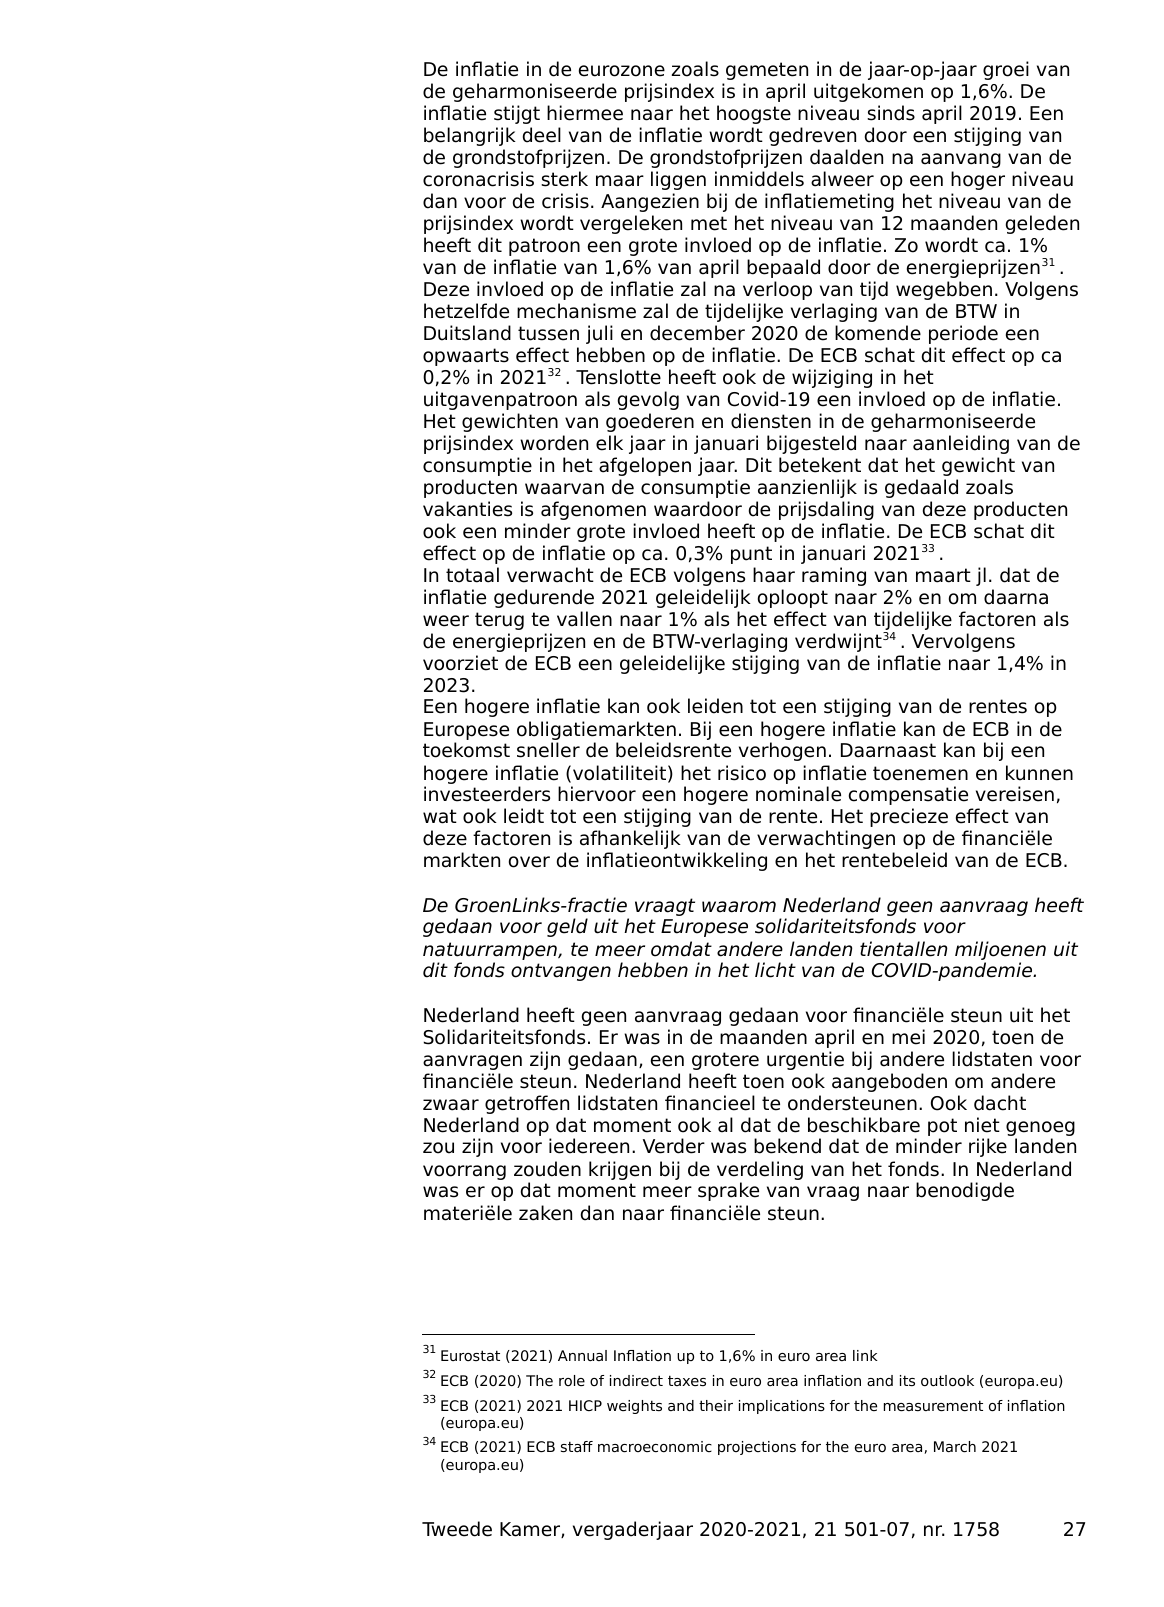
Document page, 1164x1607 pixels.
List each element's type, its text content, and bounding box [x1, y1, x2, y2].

text De GroenLinks-fractie vraagt waarom Nederland geen aanvraag heeft gedaan voor geld uit het Europese solidariteitsfonds voor natuurrampen, te meer omdat andere landen tientallen miljoenen uit dit fonds ontvangen hebben in het licht van de COVID-pandemie. [422, 894, 1087, 982]
text ECB (2021) ECB staff macroeconomic projections for the euro area, March 2021 (europa.eu) [422, 1435, 1087, 1474]
text De inflatie in de eurozone zoals gemeten in de jaar-op-jaar groei van de geharmoniseerde prijsindex is in april uitgekomen op 1,6%. De inflatie stijgt hiermee naar het hoogste niveau sinds april 2019. Een belangrijk deel van de inflatie wordt gedreven door een stijging van de grondstofprijzen. De grondstofprijzen daalden na aanvang van de coronacrisis sterk maar liggen inmiddels alweer op een hoger niveau dan voor de crisis. Aangezien bij de inflatiemeting het niveau van de prijsindex wordt vergeleken met het niveau van 12 maanden geleden heeft dit patroon een grote invloed op de inflatie. Zo wordt ca. 1% van de inflatie van 1,6% van april bepaald door de energieprijzen. Deze invloed op de inflatie zal na verloop van tijd wegebben. Volgens hetzelfde mechanisme zal de tijdelijke verlaging van de BTW in Duitsland tussen juli en december 2020 de komende periode een opwaarts effect hebben op de inflatie. De ECB schat dit effect op ca 0,2% in 2021. Tenslotte heeft ook de wijziging in het uitgavenpatroon als gevolg van Covid-19 een invloed op de inflatie. Het gewichten van goederen en diensten in de geharmoniseerde prijsindex worden elk jaar in januari bijgesteld naar aanleiding van de consumptie in het afgelopen jaar. Dit betekent dat het gewicht van producten waarvan de consumptie aanzienlijk is gedaald zoals vakanties is afgenomen waardoor de prijsdaling van deze producten ook een minder grote invloed heeft op de inflatie. De ECB schat dit effect op de inflatie op ca. 0,3% punt in januari 2021. [422, 59, 1087, 564]
text Nederland heeft geen aanvraag gedaan voor financiële steun uit het Solidariteitsfonds. Er was in de maanden april en mei 2020, toen de aanvragen zijn gedaan, een grotere urgentie bij andere lidstaten voor financiële steun. Nederland heeft toen ook aangeboden om andere zwaar getroffen lidstaten financieel te ondersteunen. Ook dacht Nederland op dat moment ook al dat de beschikbare pot niet genoeg zou zijn voor iedereen. Verder was bekend dat de minder rijke landen voorrang zouden krijgen bij de verdeling van het fonds. In Nederland was er op dat moment meer sprake van vraag naar benodigde materiële zaken dan naar financiële steun. [422, 1004, 1087, 1224]
text Eurostat (2021) Annual Inflation up to 1,6% in euro area link [422, 1343, 1087, 1366]
text ECB (2021) 2021 HICP weights and their implications for the measurement of inflation (europa.eu) [422, 1393, 1087, 1432]
text Een hogere inflatie kan ook leiden tot een stijging van de rentes op Europese obligatiemarkten. Bij een hogere inflatie kan de ECB in de toekomst sneller de beleidsrente verhogen. Daarnaast kan bij een hogere inflatie (volatiliteit) het risico op inflatie toenemen en kunnen investeerders hiervoor een hogere nominale compensatie vereisen, wat ook leidt tot een stijging van de rente. Het precieze effect van deze factoren is afhankelijk van de verwachtingen op de financiële markten over de inflatieontwikkeling en het rentebeleid van de ECB. [422, 696, 1087, 872]
text ECB (2020) The role of indirect taxes in euro area inflation and its outlook (europa.eu) [422, 1368, 1087, 1391]
text In totaal verwacht de ECB volgens haar raming van maart jl. dat de inflatie gedurende 2021 geleidelijk oploopt naar 2% en om daarna weer terug te vallen naar 1% als het effect van tijdelijke factoren als de energieprijzen en de BTW-verlaging verdwijnt. Vervolgens voorziet de ECB een geleidelijke stijging van de inflatie naar 1,4% in 2023. [422, 564, 1087, 696]
